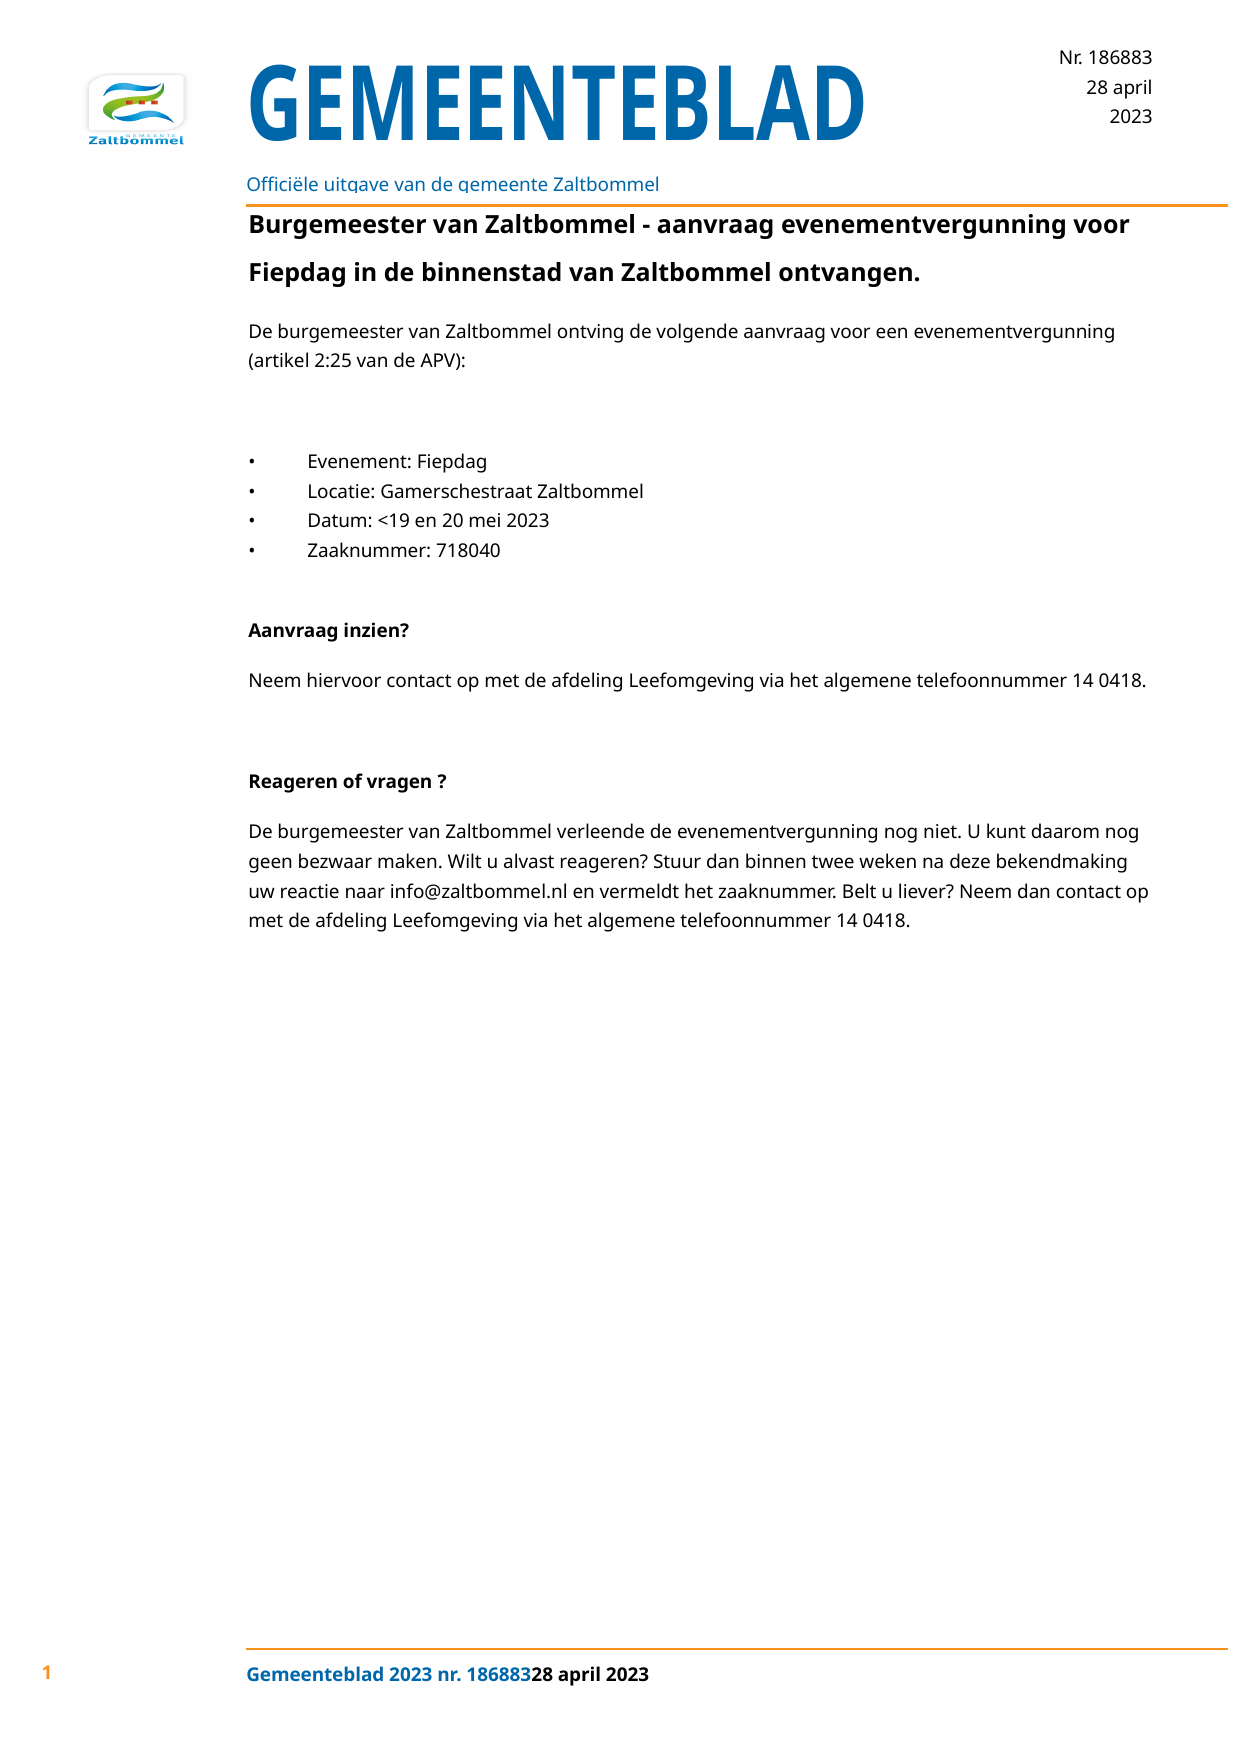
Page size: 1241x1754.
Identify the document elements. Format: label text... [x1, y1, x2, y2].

list Zaaknummer: 718040 [248, 537, 1152, 563]
text De burgemeester van Zaltbommel ontving de volgende aanvraag voor een evenementvergunning (artikel 2:25 van de APV): [248, 318, 1152, 373]
text Neem hiervoor contact op met de afdeling Leefomgeving via het algemene telefoonnummer 14 0418. [248, 667, 1152, 693]
text Aanvraag inzien? [248, 617, 1152, 643]
list Evenement: Fiepdag [248, 448, 1152, 474]
text De burgemeester van Zaltbommel verleende de evenementvergunning nog niet. U kunt daarom nog geen bezwaar maken. Wilt u alvast reageren? Stuur dan binnen twee weken na deze bekendmaking uw reactie naar info@zaltbommel.nl en vermeldt het zaaknummer. Belt u liever? Neem dan contact op met de afdeling Leefomgeving via het algemene telefoonnummer 14 0418. [248, 819, 1152, 933]
picture [41, 47, 231, 172]
list Locatie: Gamerschestraat Zaltbommel [248, 478, 1152, 504]
list Datum: <19 en 20 mei 2023 [248, 507, 1152, 533]
text Burgemeester van Zaltbommel - aanvraag evenementvergunning voor Fiepdag in de binnenstad van Zaltbommel ontvangen. [248, 207, 1152, 288]
text Reageren of vragen ? [248, 768, 1152, 794]
